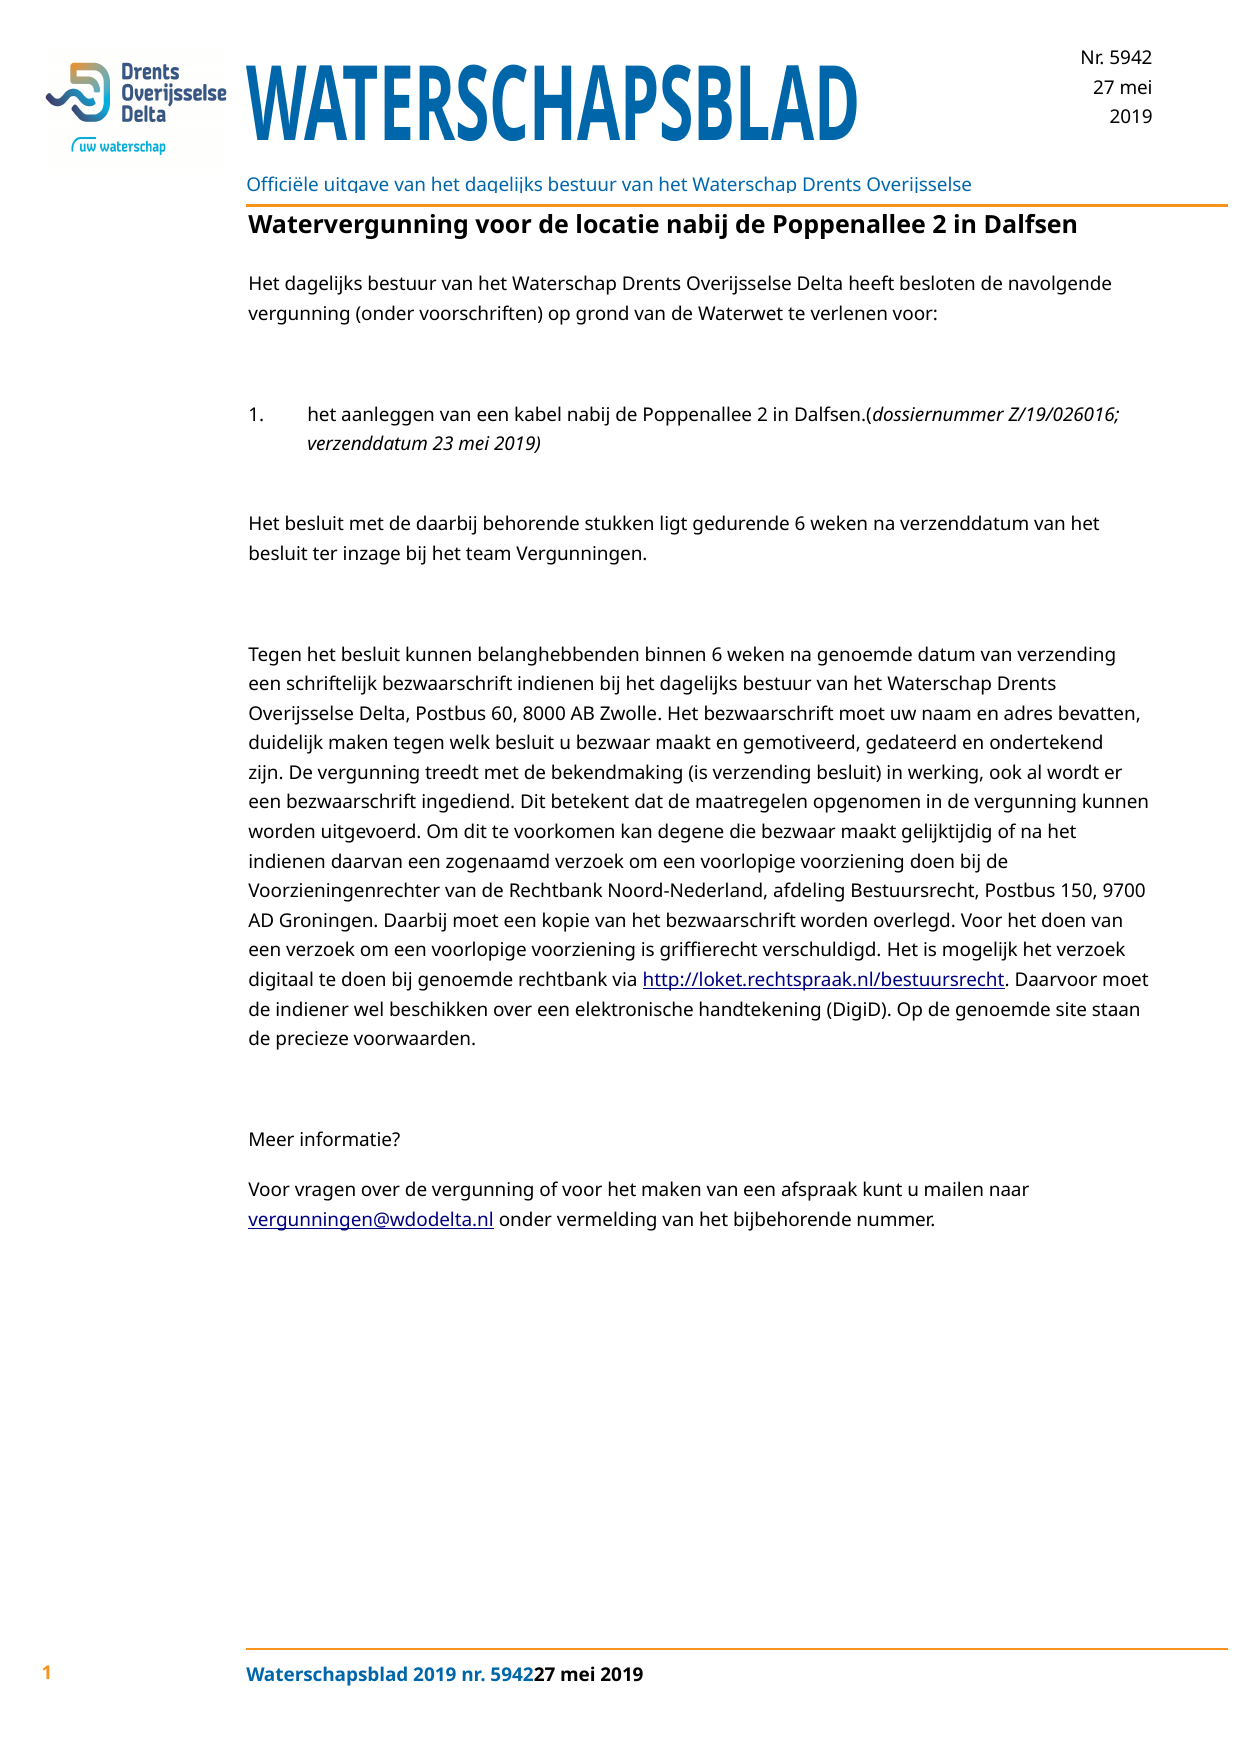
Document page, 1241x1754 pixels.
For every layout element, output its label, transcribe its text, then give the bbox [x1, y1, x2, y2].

list het aanleggen van een kabel nabij de Poppenallee 2 in Dalfsen.(dossiernummer Z/19/026016; verzenddatum 23 mei 2019) [248, 401, 1152, 456]
text Voor vragen over de vergunning of voor het maken van een afspraak kunt u mailen naar vergunningen@wdodelta.nl onder vermelding van het bijbehorende nummer. [248, 1177, 1152, 1232]
text Meer informatie? [248, 1126, 1152, 1152]
text Tegen het besluit kunnen belanghebbenden binnen 6 weken na genoemde datum van verzending een schriftelijk bezwaarschrift indienen bij het dagelijks bestuur van het Waterschap Drents Overijsselse Delta, Postbus 60, 8000 AB Zwolle. Het bezwaarschrift moet uw naam en adres bevatten, duidelijk maken tegen welk besluit u bezwaar maakt en gemotiveerd, gedateerd en ondertekend zijn. De vergunning treedt met de bekendmaking (is verzending besluit) in werking, ook al wordt er een bezwaarschrift ingediend. Dit betekent dat de maatregelen opgenomen in de vergunning kunnen worden uitgevoerd. Om dit te voorkomen kan degene die bezwaar maakt gelijktijdig of na het indienen daarvan een zogenaamd verzoek om een voorlopige voorziening doen bij de Voorzieningenrechter van de Rechtbank Noord-Nederland, afdeling Bestuursrecht, Postbus 150, 9700 AD Groningen. Daarbij moet een kopie van het bezwaarschrift worden overlegd. Voor het doen van een verzoek om een voorlopige voorziening is griffierecht verschuldigd. Het is mogelijk het verzoek digitaal te doen bij genoemde rechtbank via http://loket.rechtspraak.nl/bestuursrecht. Daarvoor moet de indiener wel beschikken over een elektronische handtekening (DigiD). Op de genoemde site staan de precieze voorwaarden. [248, 641, 1152, 1051]
text Watervergunning voor de locatie nabij de Poppenallee 2 in Dalfsen [248, 207, 1152, 241]
text Het besluit met de daarbij behorende stukken ligt gedurende 6 weken na verzenddatum van het besluit ter inzage bij het team Vergunningen. [248, 510, 1152, 566]
picture [41, 47, 231, 172]
text Het dagelijks bestuur van het Waterschap Drents Overijsselse Delta heeft besloten de navolgende vergunning (onder voorschriften) op grond van de Waterwet te verlenen voor: [248, 270, 1152, 326]
